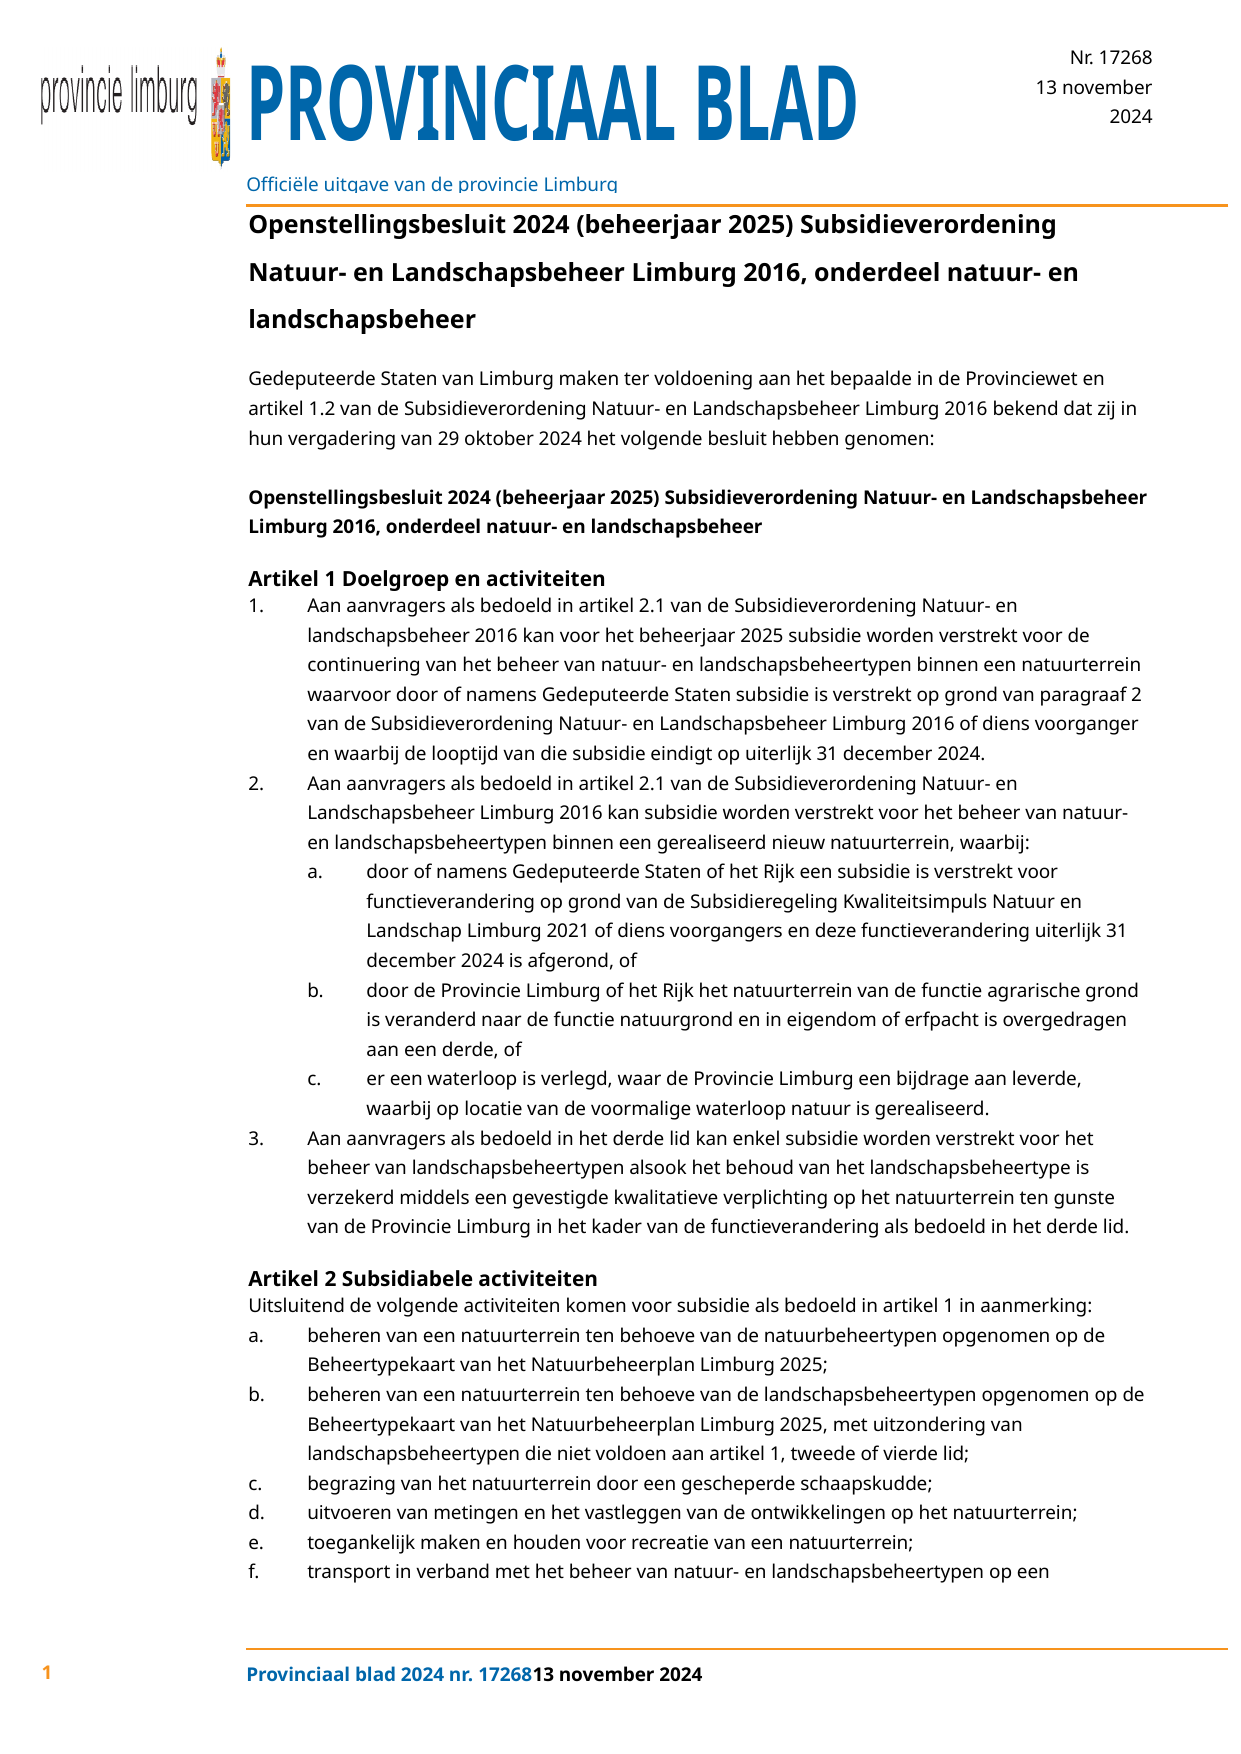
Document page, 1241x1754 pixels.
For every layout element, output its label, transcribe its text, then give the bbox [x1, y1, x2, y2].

list beheren van een natuurterrein ten behoeve van de landschapsbeheertypen opgenomen op de Beheertypekaart van het Natuurbeheerplan Limburg 2025, met uitzondering van landschapsbeheertypen die niet voldoen aan artikel 1, tweede of vierde lid; [248, 1381, 1152, 1466]
list door de Provincie Limburg of het Rijk het natuurterrein van de functie agrarische grond is veranderd naar de functie natuurgrond en in eigendom of erfpacht is overgedragen aan een derde, of [307, 977, 1152, 1062]
list beheren van een natuurterrein ten behoeve van de natuurbeheertypen opgenomen op de Beheertypekaart van het Natuurbeheerplan Limburg 2025; [248, 1322, 1152, 1377]
text Gedeputeerde Staten van Limburg maken ter voldoening aan het bepaalde in de Provinciewet en artikel 1.2 van de Subsidieverordening Natuur- en Landschapsbeheer Limburg 2016 bekend dat zij in hun vergadering van 29 oktober 2024 het volgende besluit hebben genomen: [248, 366, 1152, 450]
text Openstellingsbesluit 2024 (beheerjaar 2025) Subsidieverordening Natuur- en Landschapsbeheer Limburg 2016, onderdeel natuur- en landschapsbeheer [248, 484, 1152, 539]
text Artikel 1 Doelgroep en activiteiten [248, 564, 1152, 592]
picture [41, 47, 231, 172]
list begrazing van het natuurterrein door een gescheperde schaapskudde; [248, 1470, 1152, 1496]
text Artikel 2 Subsidiabele activiteiten [248, 1264, 1152, 1292]
list door of namens Gedeputeerde Staten of het Rijk een subsidie is verstrekt voor functieverandering op grond van de Subsidieregeling Kwaliteitsimpuls Natuur en Landschap Limburg 2021 of diens voorgangers en deze functieverandering uiterlijk 31 december 2024 is afgerond, of [307, 858, 1152, 973]
text Openstellingsbesluit 2024 (beheerjaar 2025) Subsidieverordening Natuur- en Landschapsbeheer Limburg 2016, onderdeel natuur- en landschapsbeheer [248, 207, 1152, 336]
list Aan aanvragers als bedoeld in artikel 2.1 van de Subsidieverordening Natuur- en Landschapsbeheer Limburg 2016 kan subsidie worden verstrekt voor het beheer van natuur- en landschapsbeheertypen binnen een gerealiseerd nieuw natuurterrein, waarbij: [248, 770, 1152, 855]
text Uitsluitend de volgende activiteiten komen voor subsidie als bedoeld in artikel 1 in aanmerking: [248, 1292, 1152, 1318]
list Aan aanvragers als bedoeld in het derde lid kan enkel subsidie worden verstrekt voor het beheer van landschapsbeheertypen alsook het behoud van het landschapsbeheertype is verzekerd middels een gevestigde kwalitatieve verplichting op het natuurterrein ten gunste van de Provincie Limburg in het kader van de functieverandering als bedoeld in het derde lid. [248, 1125, 1152, 1239]
list transport in verband met het beheer van natuur- en landschapsbeheertypen op een [248, 1559, 1152, 1584]
list Aan aanvragers als bedoeld in artikel 2.1 van de Subsidieverordening Natuur- en landschapsbeheer 2016 kan voor het beheerjaar 2025 subsidie worden verstrekt voor de continuering van het beheer van natuur- en landschapsbeheertypen binnen een natuurterrein waarvoor door of namens Gedeputeerde Staten subsidie is verstrekt op grond van paragraaf 2 van de Subsidieverordening Natuur- en Landschapsbeheer Limburg 2016 of diens voorganger en waarbij de looptijd van die subsidie eindigt op uiterlijk 31 december 2024. [248, 592, 1152, 766]
list toegankelijk maken en houden voor recreatie van een natuurterrein; [248, 1529, 1152, 1555]
list er een waterloop is verlegd, waar de Provincie Limburg een bijdrage aan leverde, waarbij op locatie van de voormalige waterloop natuur is gerealiseerd. [307, 1066, 1152, 1121]
list uitvoeren van metingen en het vastleggen van de ontwikkelingen op het natuurterrein; [248, 1499, 1152, 1525]
